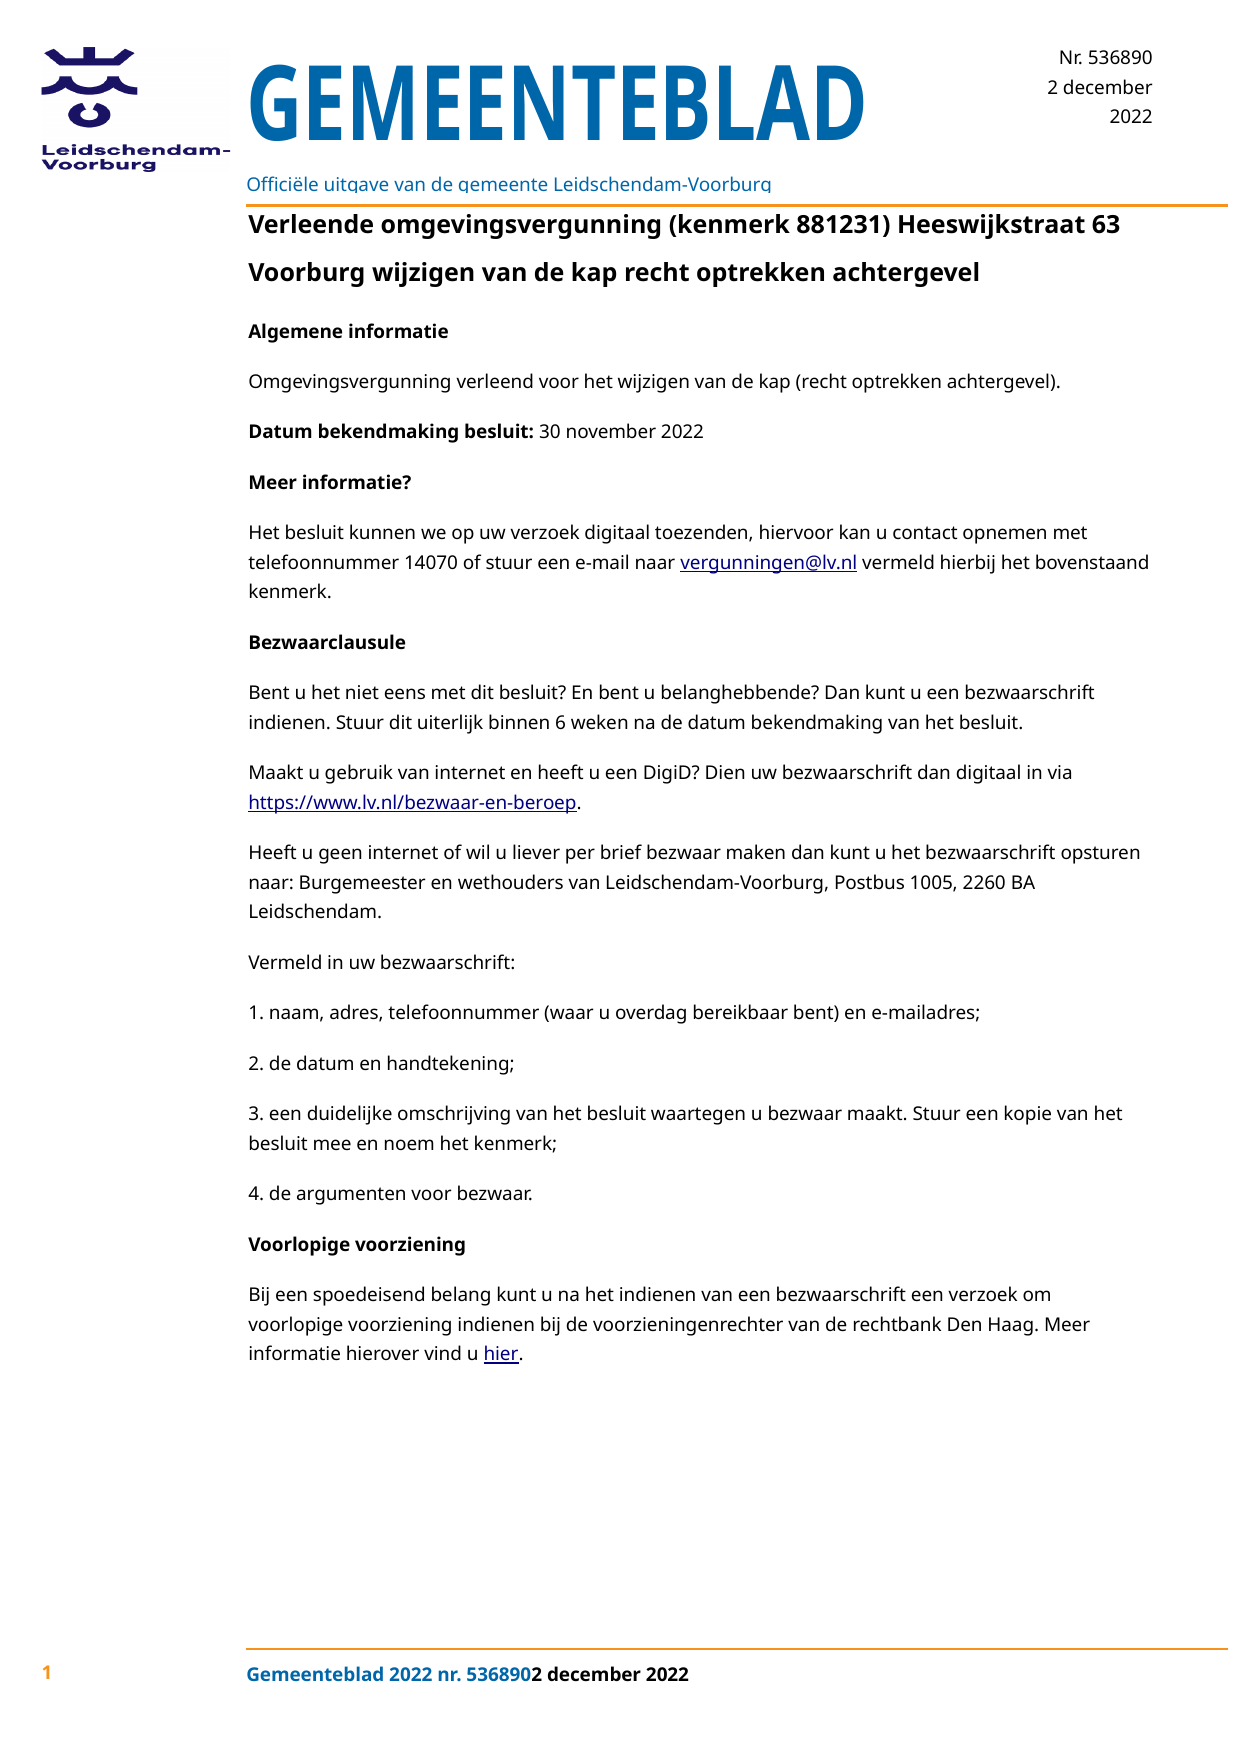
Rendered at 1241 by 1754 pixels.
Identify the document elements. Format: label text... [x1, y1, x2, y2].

text Algemene informatie [248, 318, 1152, 344]
text Omgevingsvergunning verleend voor het wijzigen van de kap (recht optrekken achtergevel). [248, 368, 1152, 394]
picture [41, 47, 231, 172]
text Vermeld in uw bezwaarschrift: [248, 949, 1152, 975]
text Heeft u geen internet of wil u liever per brief bezwaar maken dan kunt u het bezwaarschrift opsturen naar: Burgemeester en wethouders van Leidschendam-Voorburg, Postbus 1005, 2260 BA Leidschendam. [248, 839, 1152, 924]
text 3. een duidelijke omschrijving van het besluit waartegen u bezwaar maakt. Stuur een kopie van het besluit mee en noem het kenmerk; [248, 1100, 1152, 1156]
text Maakt u gebruik van internet en heeft u een DigiD? Dien uw bezwaarschrift dan digitaal in via https://www.lv.nl/bezwaar-en-beroep. [248, 759, 1152, 815]
text Bent u het niet eens met dit besluit? En bent u belanghebbende? Dan kunt u een bezwaarschrift indienen. Stuur dit uiterlijk binnen 6 weken na de datum bekendmaking van het besluit. [248, 679, 1152, 735]
text 2. de datum en handtekening; [248, 1050, 1152, 1076]
text Verleende omgevingsvergunning (kenmerk 881231) Heeswijkstraat 63 Voorburg wijzigen van de kap recht optrekken achtergevel [248, 207, 1152, 288]
text 1. naam, adres, telefoonnummer (waar u overdag bereikbaar bent) en e-mailadres; [248, 999, 1152, 1025]
text Meer informatie? [248, 469, 1152, 495]
text Voorlopige voorziening [248, 1231, 1152, 1257]
text Datum bekendmaking besluit: 30 november 2022 [248, 419, 1152, 444]
text Het besluit kunnen we op uw verzoek digitaal toezenden, hiervoor kan u contact opnemen met telefoonnummer 14070 of stuur een e-mail naar vergunningen@lv.nl vermeld hierbij het bovenstaand kenmerk. [248, 519, 1152, 604]
text Bezwaarclausule [248, 629, 1152, 655]
text Bij een spoedeisend belang kunt u na het indienen van een bezwaarschrift een verzoek om voorlopige voorziening indienen bij de voorzieningenrechter van de rechtbank Den Haag. Meer informatie hierover vind u hier. [248, 1281, 1152, 1366]
text 4. de argumenten voor bezwaar. [248, 1180, 1152, 1206]
